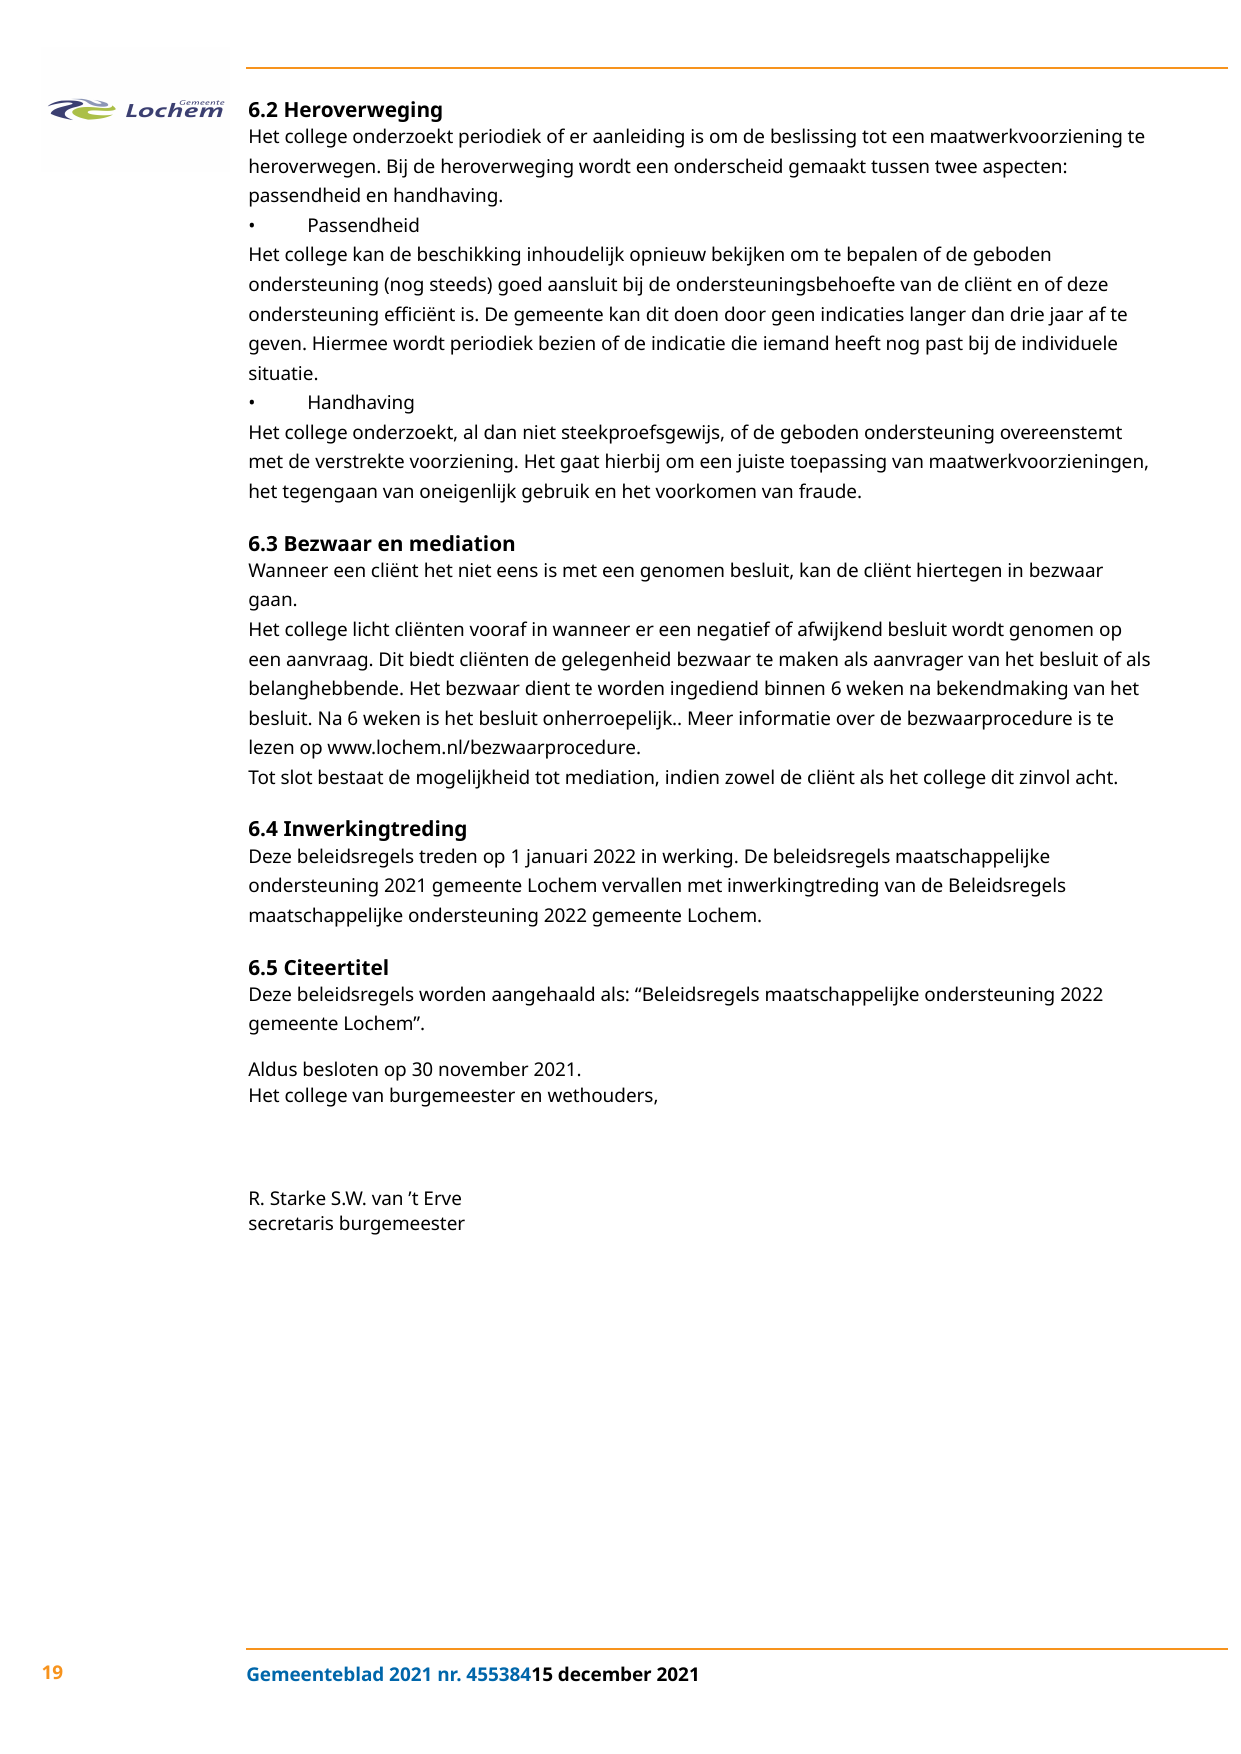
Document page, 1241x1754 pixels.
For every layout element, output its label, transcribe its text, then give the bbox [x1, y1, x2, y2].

text Tot slot bestaat de mogelijkheid tot mediation, indien zowel de cliënt als het college dit zinvol acht. [248, 764, 1152, 790]
text 6.3 Bezwaar en mediation [248, 529, 1152, 557]
text Deze beleidsregels treden op 1 januari 2022 in werking. De beleidsregels maatschappelijke ondersteuning 2021 gemeente Lochem vervallen met inwerkingtreding van de Beleidsregels maatschappelijke ondersteuning 2022 gemeente Lochem. [248, 843, 1152, 928]
list Handhaving [248, 389, 1152, 415]
text 6.2 Heroverweging [248, 95, 1152, 123]
text 6.4 Inwerkingtreding [248, 814, 1152, 843]
text Het college onderzoekt, al dan niet steekproefsgewijs, of de geboden ondersteuning overeenstemt met de verstrekte voorziening. Het gaat hierbij om een juiste toepassing van maatwerkvoorzieningen, het tegengaan van oneigenlijk gebruik en het voorkomen van fraude. [248, 419, 1152, 504]
text Het college kan de beschikking inhoudelijk opnieuw bekijken om te bepalen of de geboden ondersteuning (nog steeds) goed aansluit bij de ondersteuningsbehoefte van de cliënt en of deze ondersteuning efficiënt is. De gemeente kan dit doen door geen indicaties langer dan drie jaar af te geven. Hiermee wordt periodiek bezien of de indicatie die iemand heeft nog past bij de individuele situatie. [248, 242, 1152, 386]
text secretaris burgemeester [248, 1211, 1152, 1236]
text Het college van burgemeester en wethouders, [248, 1082, 1152, 1108]
text 6.5 Citeertitel [248, 953, 1152, 981]
text R. Starke S.W. van ’t Erve [248, 1185, 1152, 1211]
text Aldus besloten op 30 november 2021. [248, 1056, 1152, 1082]
picture [41, 47, 231, 172]
text Deze beleidsregels worden aangehaald als: “Beleidsregels maatschappelijke ondersteuning 2022 gemeente Lochem”. [248, 981, 1152, 1036]
text Het college onderzoekt periodiek of er aanleiding is om de beslissing tot een maatwerkvoorziening te heroverwegen. Bij de heroverweging wordt een onderscheid gemaakt tussen twee aspecten: passendheid en handhaving. [248, 123, 1152, 208]
text Wanneer een cliënt het niet eens is met een genomen besluit, kan de cliënt hiertegen in bezwaar gaan. [248, 557, 1152, 612]
list Passendheid [248, 212, 1152, 238]
text Het college licht cliënten vooraf in wanneer er een negatief of afwijkend besluit wordt genomen op een aanvraag. Dit biedt cliënten de gelegenheid bezwaar te maken als aanvrager van het besluit of als belanghebbende. Het bezwaar dient te worden ingediend binnen 6 weken na bekendmaking van het besluit. Na 6 weken is het besluit onherroepelijk.. Meer informatie over de bezwaarprocedure is te lezen op www.lochem.nl/bezwaarprocedure. [248, 616, 1152, 760]
